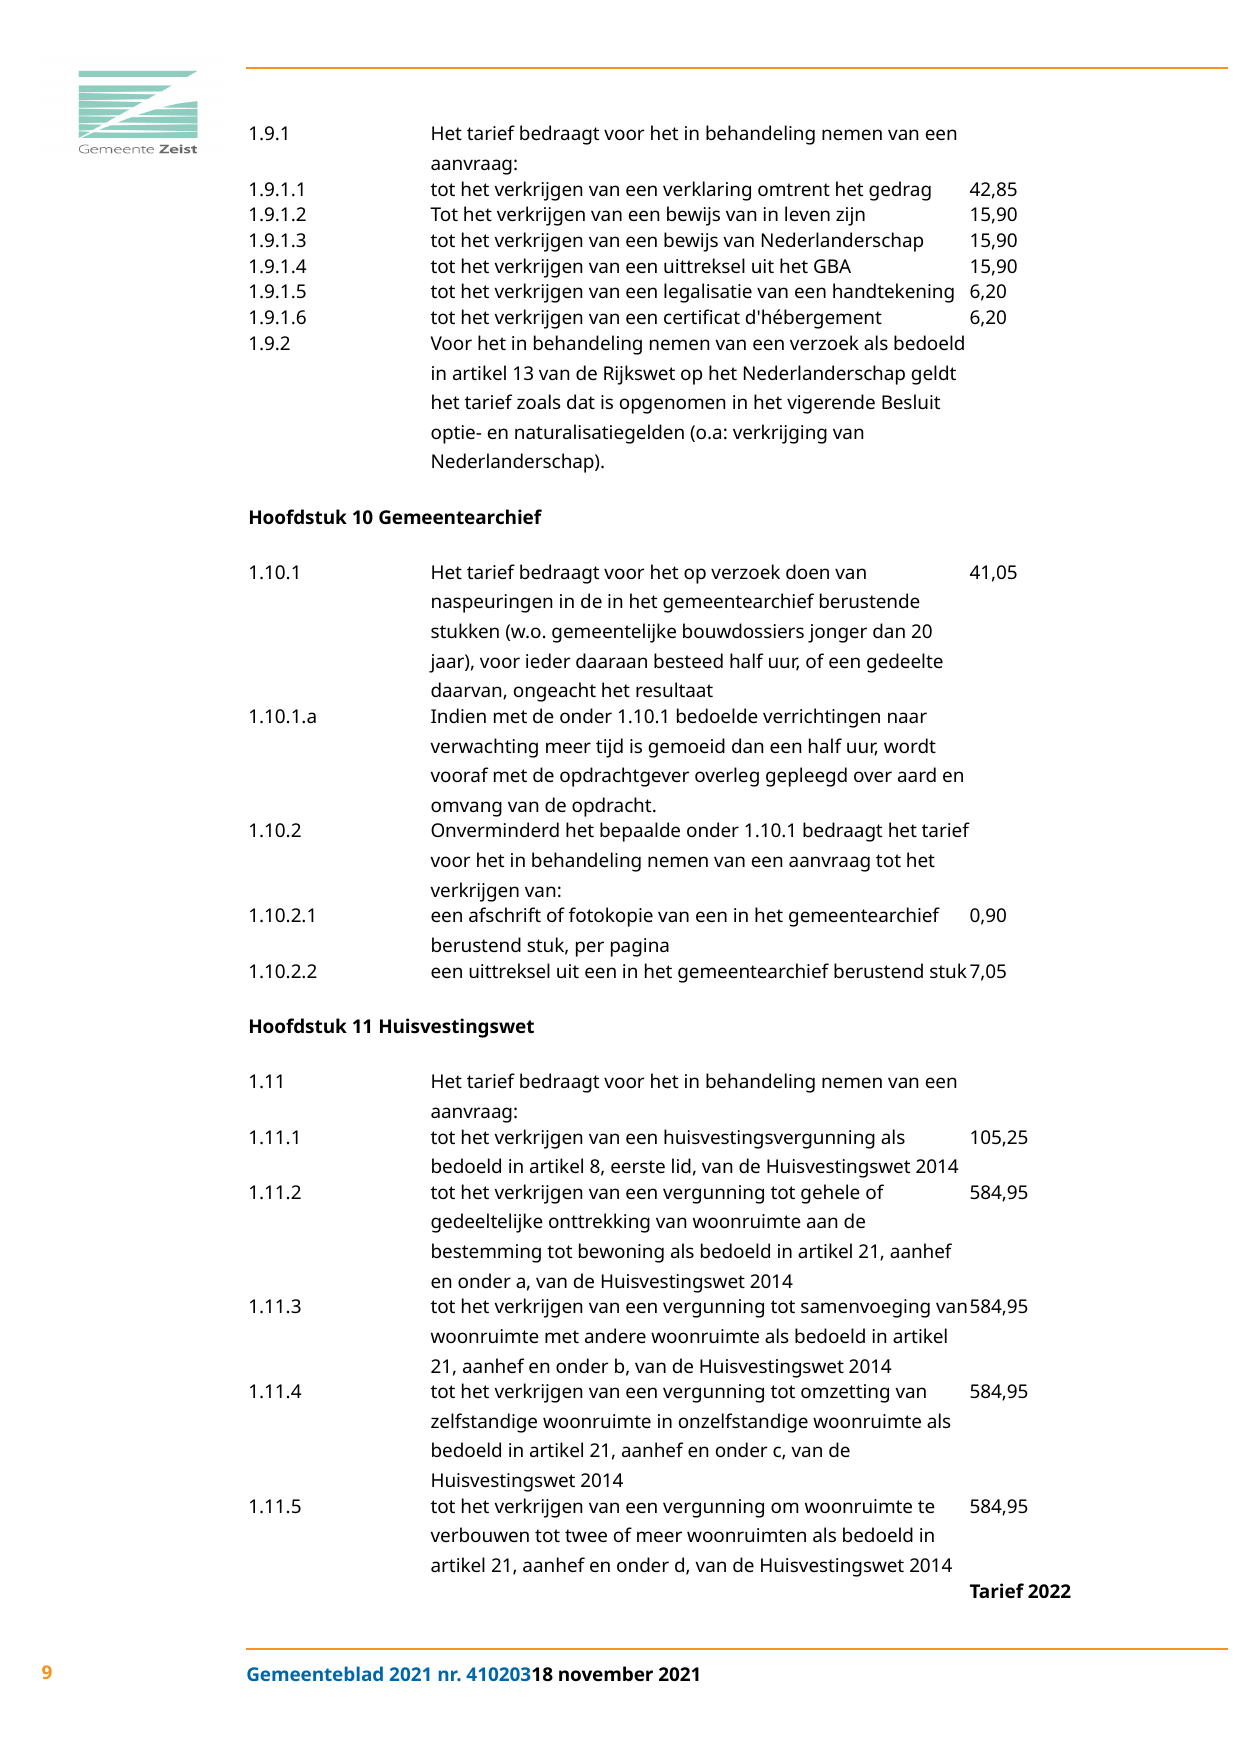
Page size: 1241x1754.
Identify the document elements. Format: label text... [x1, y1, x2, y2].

table_cell Onverminderd het bepaalde onder 1.10.1 bedraagt het tarief voor het in behandeling nemen van een aanvraag tot het verkrijgen van: [430, 818, 969, 903]
table_cell Het tarief bedraagt voor het in behandeling nemen van een aanvraag: [430, 1069, 969, 1124]
table_cell 1.11.5 [248, 1493, 430, 1578]
table_cell 1.9.1.5 [248, 279, 430, 304]
table_cell [430, 1578, 969, 1604]
table_cell Het tarief bedraagt voor het op verzoek doen van naspeuringen in de in het gemeentearchief berustende stukken (w.o. gemeentelijke bouwdossiers jonger dan 20 jaar), voor ieder daaraan besteed half uur, of een gedeelte daarvan, ongeacht het resultaat [430, 559, 969, 703]
table_cell [248, 1578, 430, 1604]
table_cell 1.11.3 [248, 1294, 430, 1378]
table_cell [969, 121, 1152, 176]
table_cell 584,95 [969, 1493, 1152, 1578]
table_cell 15,90 [969, 253, 1152, 279]
table_cell tot het verkrijgen van een vergunning tot omzetting van zelfstandige woonruimte in onzelfstandige woonruimte als bedoeld in artikel 21, aanhef en onder c, van de Huisvestingswet 2014 [430, 1379, 969, 1493]
table_cell 584,95 [969, 1179, 1152, 1294]
table_cell 105,25 [969, 1124, 1152, 1179]
table_cell 584,95 [969, 1379, 1152, 1493]
table_cell tot het verkrijgen van een vergunning tot samenvoeging van woonruimte met andere woonruimte als bedoeld in artikel 21, aanhef en onder b, van de Huisvestingswet 2014 [430, 1294, 969, 1378]
table_cell [248, 95, 969, 121]
table_cell 1.9.1.6 [248, 305, 430, 330]
table_cell [969, 1069, 1152, 1124]
table_cell een uittreksel uit een in het gemeentearchief berustend stuk [430, 958, 969, 984]
table_cell tot het verkrijgen van een verklaring omtrent het gedrag [430, 176, 969, 202]
table_cell Indien met de onder 1.10.1 bedoelde verrichtingen naar verwachting meer tijd is gemoeid dan een half uur, wordt vooraf met de opdrachtgever overleg gepleegd over aard en omvang van de opdracht. [430, 703, 969, 818]
table_cell 1.11 [248, 1069, 430, 1124]
table_cell 1.11.4 [248, 1379, 430, 1493]
table_cell 1.9.1 [248, 121, 430, 176]
table_cell 15,90 [969, 202, 1152, 227]
table_cell [969, 703, 1152, 818]
table_cell 1.10.1 [248, 559, 430, 703]
table_cell [969, 330, 1152, 474]
table_cell 1.10.2.1 [248, 903, 430, 958]
table_cell een afschrift of fotokopie van een in het gemeentearchief berustend stuk, per pagina [430, 903, 969, 958]
table_cell [969, 474, 1152, 559]
table_cell [969, 984, 1152, 1068]
table_cell 41,05 [969, 559, 1152, 703]
table_cell [969, 95, 1152, 121]
table_cell tot het verkrijgen van een vergunning tot gehele of gedeeltelijke onttrekking van woonruimte aan de bestemming tot bewoning als bedoeld in artikel 21, aanhef en onder a, van de Huisvestingswet 2014 [430, 1179, 969, 1294]
table_cell 42,85 [969, 176, 1152, 202]
table_cell 1.10.1.a [248, 703, 430, 818]
table_cell 1.11.2 [248, 1179, 430, 1294]
table_cell 1.10.2.2 [248, 958, 430, 984]
table_cell 0,90 [969, 903, 1152, 958]
table_cell tot het verkrijgen van een uittreksel uit het GBA [430, 253, 969, 279]
table_cell 1.9.1.3 [248, 227, 430, 253]
picture [41, 47, 231, 172]
table_cell 6,20 [969, 279, 1152, 304]
table_cell tot het verkrijgen van een certificat d'hébergement [430, 305, 969, 330]
table_cell 7,05 [969, 958, 1152, 984]
table_cell tot het verkrijgen van een vergunning om woonruimte te verbouwen tot twee of meer woonruimten als bedoeld in artikel 21, aanhef en onder d, van de Huisvestingswet 2014 [430, 1493, 969, 1578]
table_cell 6,20 [969, 305, 1152, 330]
table_cell 1.10.2 [248, 818, 430, 903]
table_cell 15,90 [969, 227, 1152, 253]
table_cell Tot het verkrijgen van een bewijs van in leven zijn [430, 202, 969, 227]
table_cell [969, 818, 1152, 903]
table_cell 1.9.1.4 [248, 253, 430, 279]
table_cell 1.9.1.2 [248, 202, 430, 227]
table_cell 584,95 [969, 1294, 1152, 1378]
table_cell tot het verkrijgen van een huisvestingsvergunning als bedoeld in artikel 8, eerste lid, van de Huisvestingswet 2014 [430, 1124, 969, 1179]
table_cell 1.9.2 [248, 330, 430, 474]
table_cell 1.9.1.1 [248, 176, 430, 202]
table_cell Hoofdstuk 11 Huisvestingswet [248, 984, 969, 1068]
table_cell Tarief 2022 [969, 1578, 1152, 1604]
table_cell 1.11.1 [248, 1124, 430, 1179]
table_cell Het tarief bedraagt voor het in behandeling nemen van een aanvraag: [430, 121, 969, 176]
table_cell tot het verkrijgen van een bewijs van Nederlanderschap [430, 227, 969, 253]
table_cell Hoofdstuk 10 Gemeentearchief [248, 474, 969, 559]
table_cell Voor het in behandeling nemen van een verzoek als bedoeld in artikel 13 van de Rijkswet op het Nederlanderschap geldt het tarief zoals dat is opgenomen in het vigerende Besluit optie- en naturalisatiegelden (o.a: verkrijging van Nederlanderschap). [430, 330, 969, 474]
table_cell tot het verkrijgen van een legalisatie van een handtekening [430, 279, 969, 304]
